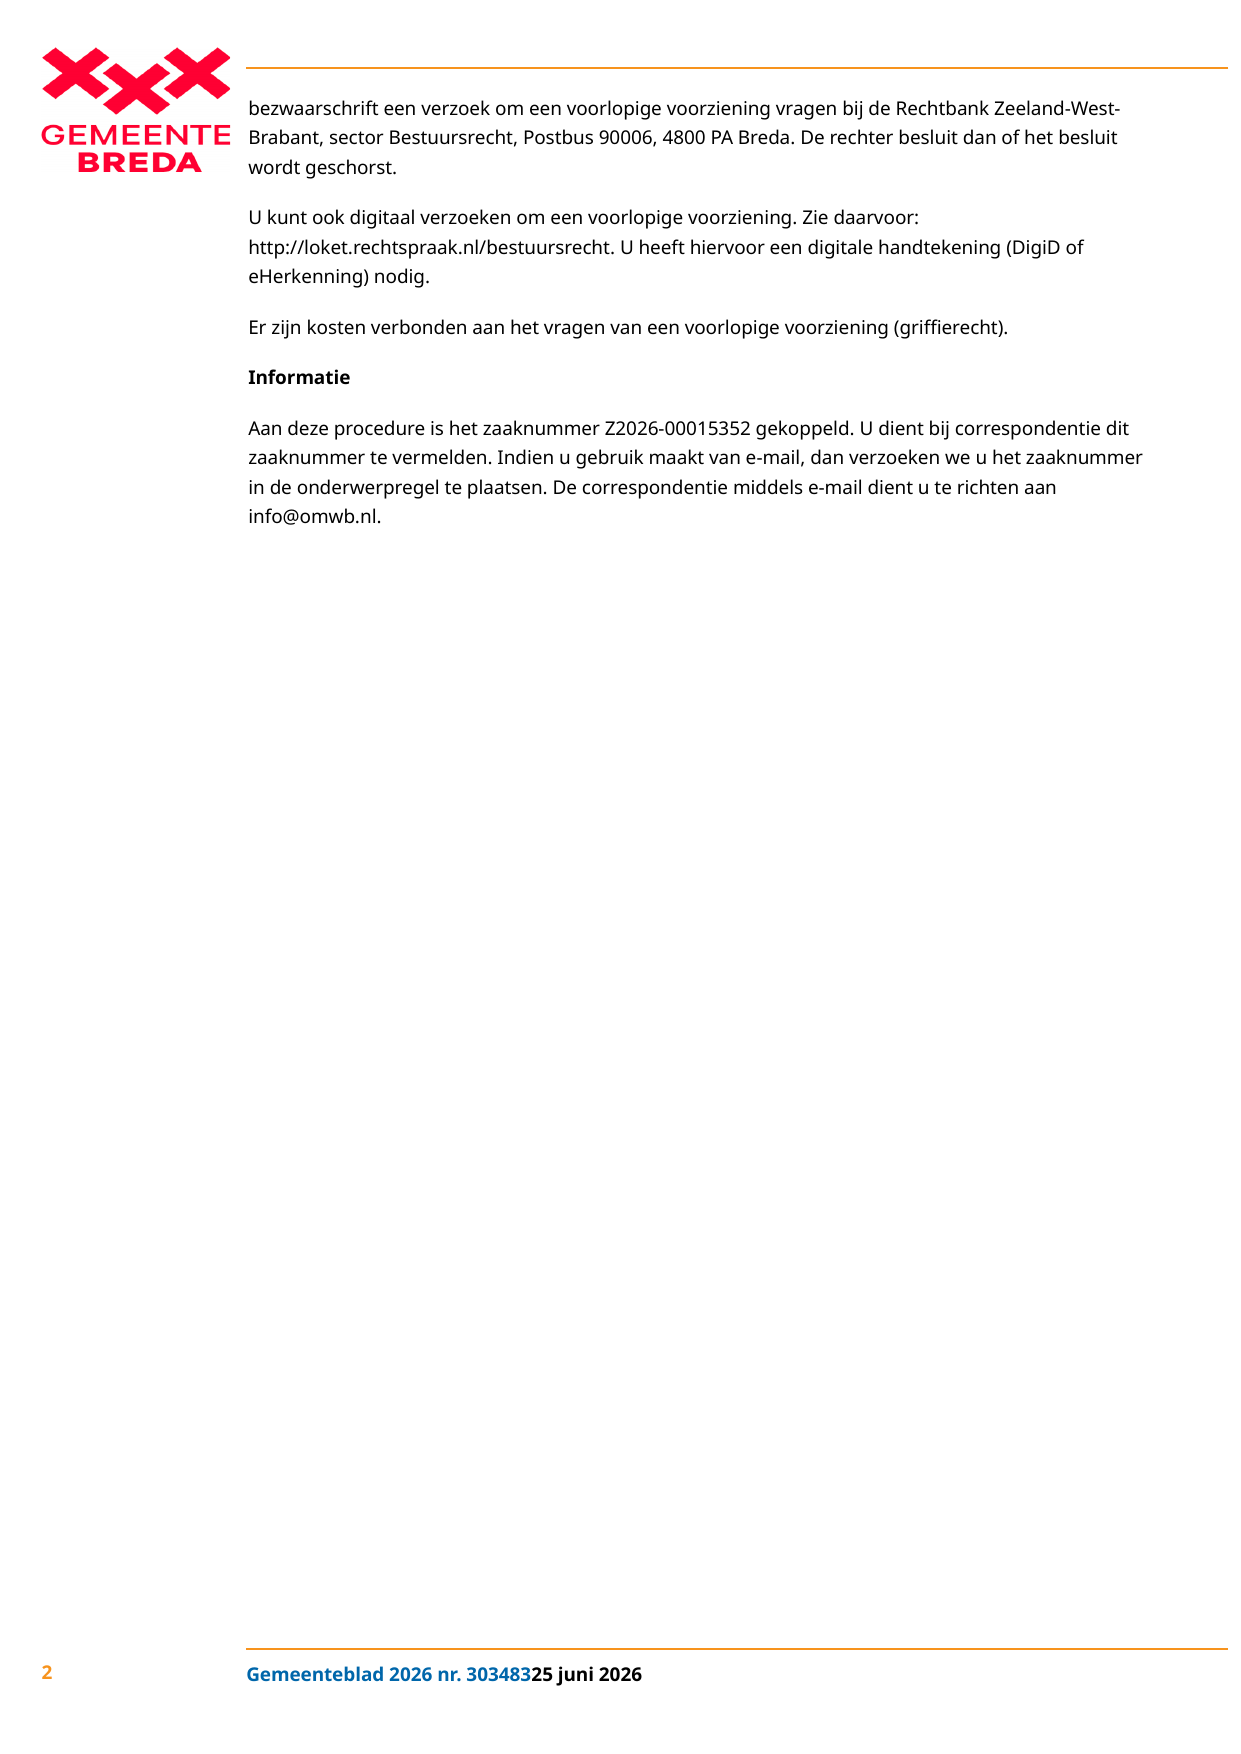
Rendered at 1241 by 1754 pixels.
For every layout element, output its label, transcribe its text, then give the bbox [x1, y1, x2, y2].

picture [41, 47, 231, 172]
text Aan deze procedure is het zaaknummer Z2026-00015352 gekoppeld. U dient bij correspondentie dit zaaknummer te vermelden. Indien u gebruik maakt van e-mail, dan verzoeken we u het zaaknummer in de onderwerpregel te plaatsen. De correspondentie middels e-mail dient u te richten aan info@omwb.nl. [248, 415, 1152, 529]
text bezwaarschrift een verzoek om een voorlopige voorziening vragen bij de Rechtbank Zeeland-West-Brabant, sector Bestuursrecht, Postbus 90006, 4800 PA Breda. De rechter besluit dan of het besluit wordt geschorst. [248, 95, 1152, 180]
text Er zijn kosten verbonden aan het vragen van een voorlopige voorziening (griffierecht). [248, 314, 1152, 340]
text U kunt ook digitaal verzoeken om een voorlopige voorziening. Zie daarvoor: http://loket.rechtspraak.nl/bestuursrecht. U heeft hiervoor een digitale handtekening (DigiD of eHerkenning) nodig. [248, 204, 1152, 289]
text Informatie [248, 364, 1152, 390]
